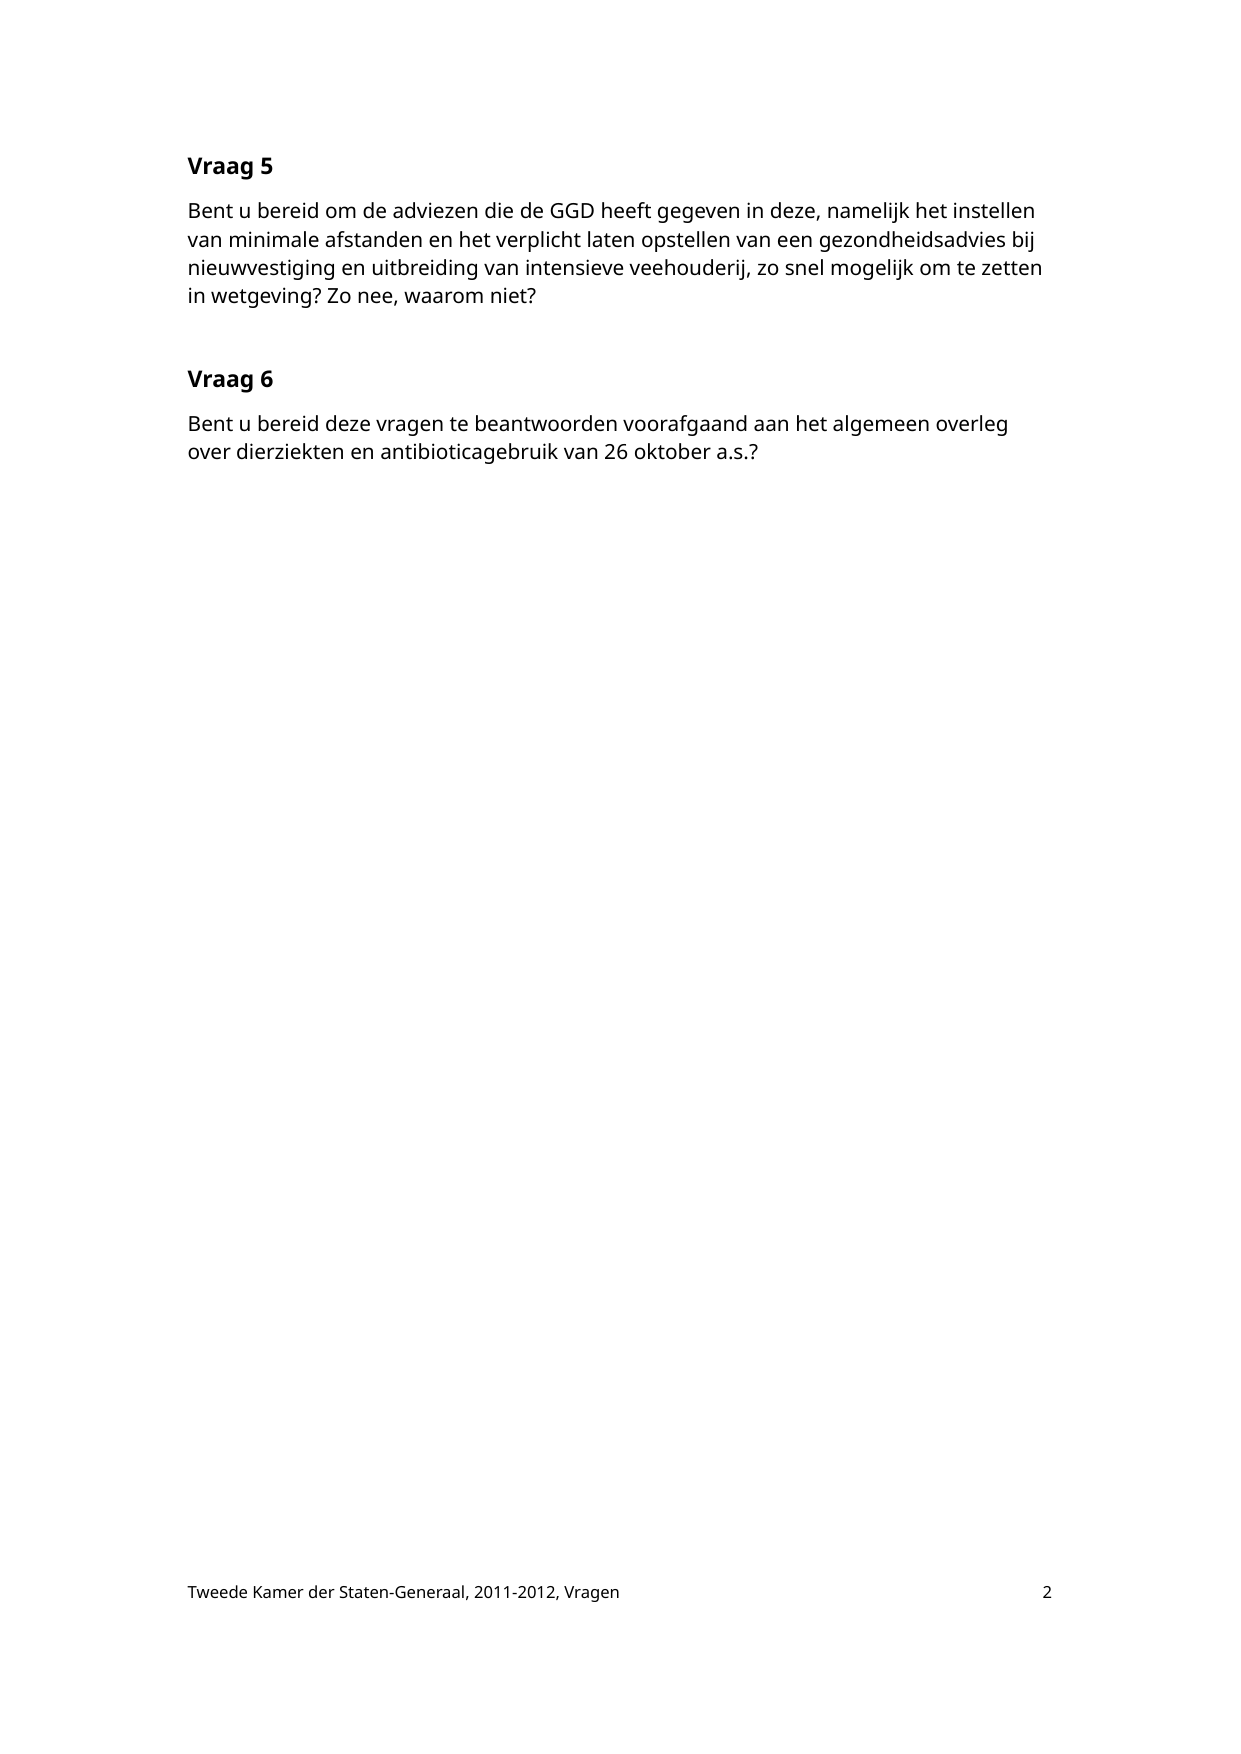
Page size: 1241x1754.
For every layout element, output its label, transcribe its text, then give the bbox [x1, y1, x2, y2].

subtitle Vraag 6 [187, 362, 1053, 394]
text Bent u bereid deze vragen te beantwoorden voorafgaand aan het algemeen overleg over dierziekten en antibioticagebruik van 26 oktober a.s.? [187, 409, 1053, 466]
text Bent u bereid om de adviezen die de GGD heeft gegeven in deze, namelijk het instellen van minimale afstanden en het verplicht laten opstellen van een gezondheidsadvies bij nieuwvestiging en uitbreiding van intensieve veehouderij, zo snel mogelijk om te zetten in wetgeving? Zo nee, waarom niet? [187, 196, 1053, 310]
subtitle Vraag 5 [187, 150, 1053, 181]
